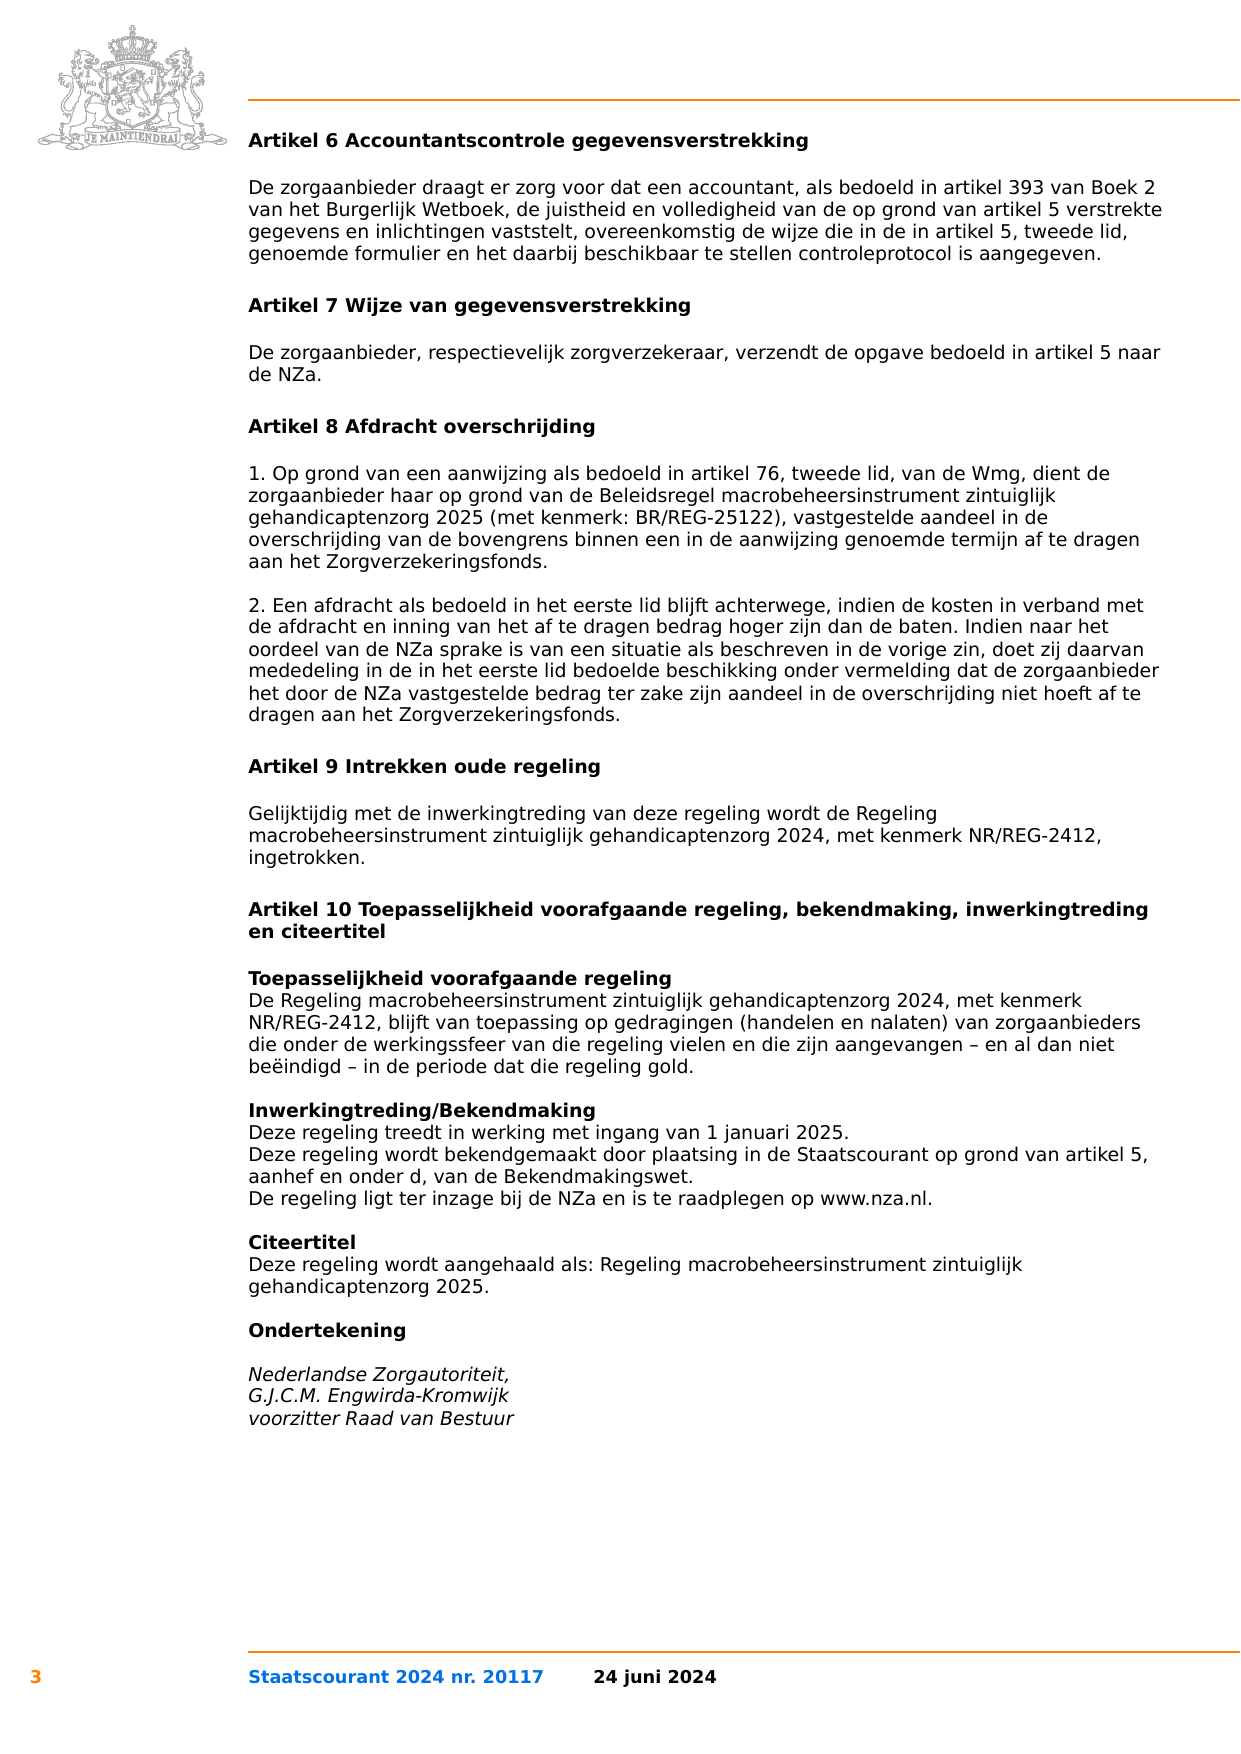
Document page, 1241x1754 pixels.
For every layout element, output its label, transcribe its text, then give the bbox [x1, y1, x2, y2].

text Gelijktijdig met de inwerkingtreding van deze regeling wordt de Regeling macrobeheersinstrument zintuiglijk gehandicaptenzorg 2024, met kenmerk NR/REG-2412, ingetrokken. [248, 803, 1163, 869]
subtitle Artikel 7 Wijze van gegevensverstrekking [248, 295, 1163, 317]
subtitle Ondertekening [248, 1319, 1163, 1342]
subtitle Inwerkingtreding/Bekendmaking [248, 1100, 1163, 1122]
text Nederlandse Zorgautoriteit, G.J.C.M. Engwirda-Kromwijk voorzitter Raad van Bestuur [248, 1363, 1163, 1429]
subtitle Toepasselijkheid voorafgaande regeling [248, 968, 1163, 990]
text 1. Op grond van een aanwijzing als bedoeld in artikel 76, tweede lid, van de Wmg, dient de zorgaanbieder haar op grond van de Beleidsregel macrobeheersinstrument zintuiglijk gehandicaptenzorg 2025 (met kenmerk: BR/REG-25122), vastgestelde aandeel in de overschrijding van de bovengrens binnen een in de aanwijzing genoemde termijn af te dragen aan het Zorgverzekeringsfonds. [248, 463, 1163, 573]
subtitle Artikel 9 Intrekken oude regeling [248, 756, 1163, 778]
subtitle Artikel 6 Accountantscontrole gegevensverstrekking [248, 130, 1163, 152]
subtitle Artikel 8 Afdracht overschrijding [248, 416, 1163, 438]
subtitle Citeertitel [248, 1232, 1163, 1254]
text De zorgaanbieder draagt er zorg voor dat een accountant, als bedoeld in artikel 393 van Boek 2 van het Burgerlijk Wetboek, de juistheid en volledigheid van de op grond van artikel 5 verstrekte gegevens en inlichtingen vaststelt, overeenkomstig de wijze die in de in artikel 5, tweede lid, genoemde formulier en het daarbij beschikbaar te stellen controleprotocol is aangegeven. [248, 177, 1163, 265]
text De Regeling macrobeheersinstrument zintuiglijk gehandicaptenzorg 2024, met kenmerk NR/REG-2412, blijft van toepassing op gedragingen (handelen en nalaten) van zorgaanbieders die onder de werkingssfeer van die regeling vielen en die zijn aangevangen – en al dan niet beëindigd – in de periode dat die regeling gold. [248, 990, 1163, 1078]
text Deze regeling wordt bekendgemaakt door plaatsing in de Staatscourant op grond van artikel 5, aanhef en onder d, van de Bekendmakingswet. [248, 1144, 1163, 1188]
text 2. Een afdracht als bedoeld in het eerste lid blijft achterwege, indien de kosten in verband met de afdracht en inning van het af te dragen bedrag hoger zijn dan de baten. Indien naar het oordeel van de NZa sprake is van een situatie als beschreven in de vorige zin, doet zij daarvan mededeling in de in het eerste lid bedoelde beschikking onder vermelding dat de zorgaanbieder het door de NZa vastgestelde bedrag ter zake zijn aandeel in de overschrijding niet hoeft af te dragen aan het Zorgverzekeringsfonds. [248, 594, 1163, 726]
text De regeling ligt ter inzage bij de NZa en is te raadplegen op www.nza.nl. [248, 1188, 1163, 1210]
picture [38, 25, 227, 150]
subtitle Artikel 10 Toepasselijkheid voorafgaande regeling, bekendmaking, inwerkingtreding en citeertitel [248, 899, 1163, 943]
text De zorgaanbieder, respectievelijk zorgverzekeraar, verzendt de opgave bedoeld in artikel 5 naar de NZa. [248, 342, 1163, 386]
text Deze regeling treedt in werking met ingang van 1 januari 2025. [248, 1122, 1163, 1144]
text Deze regeling wordt aangehaald als: Regeling macrobeheersinstrument zintuiglijk gehandicaptenzorg 2025. [248, 1254, 1163, 1298]
